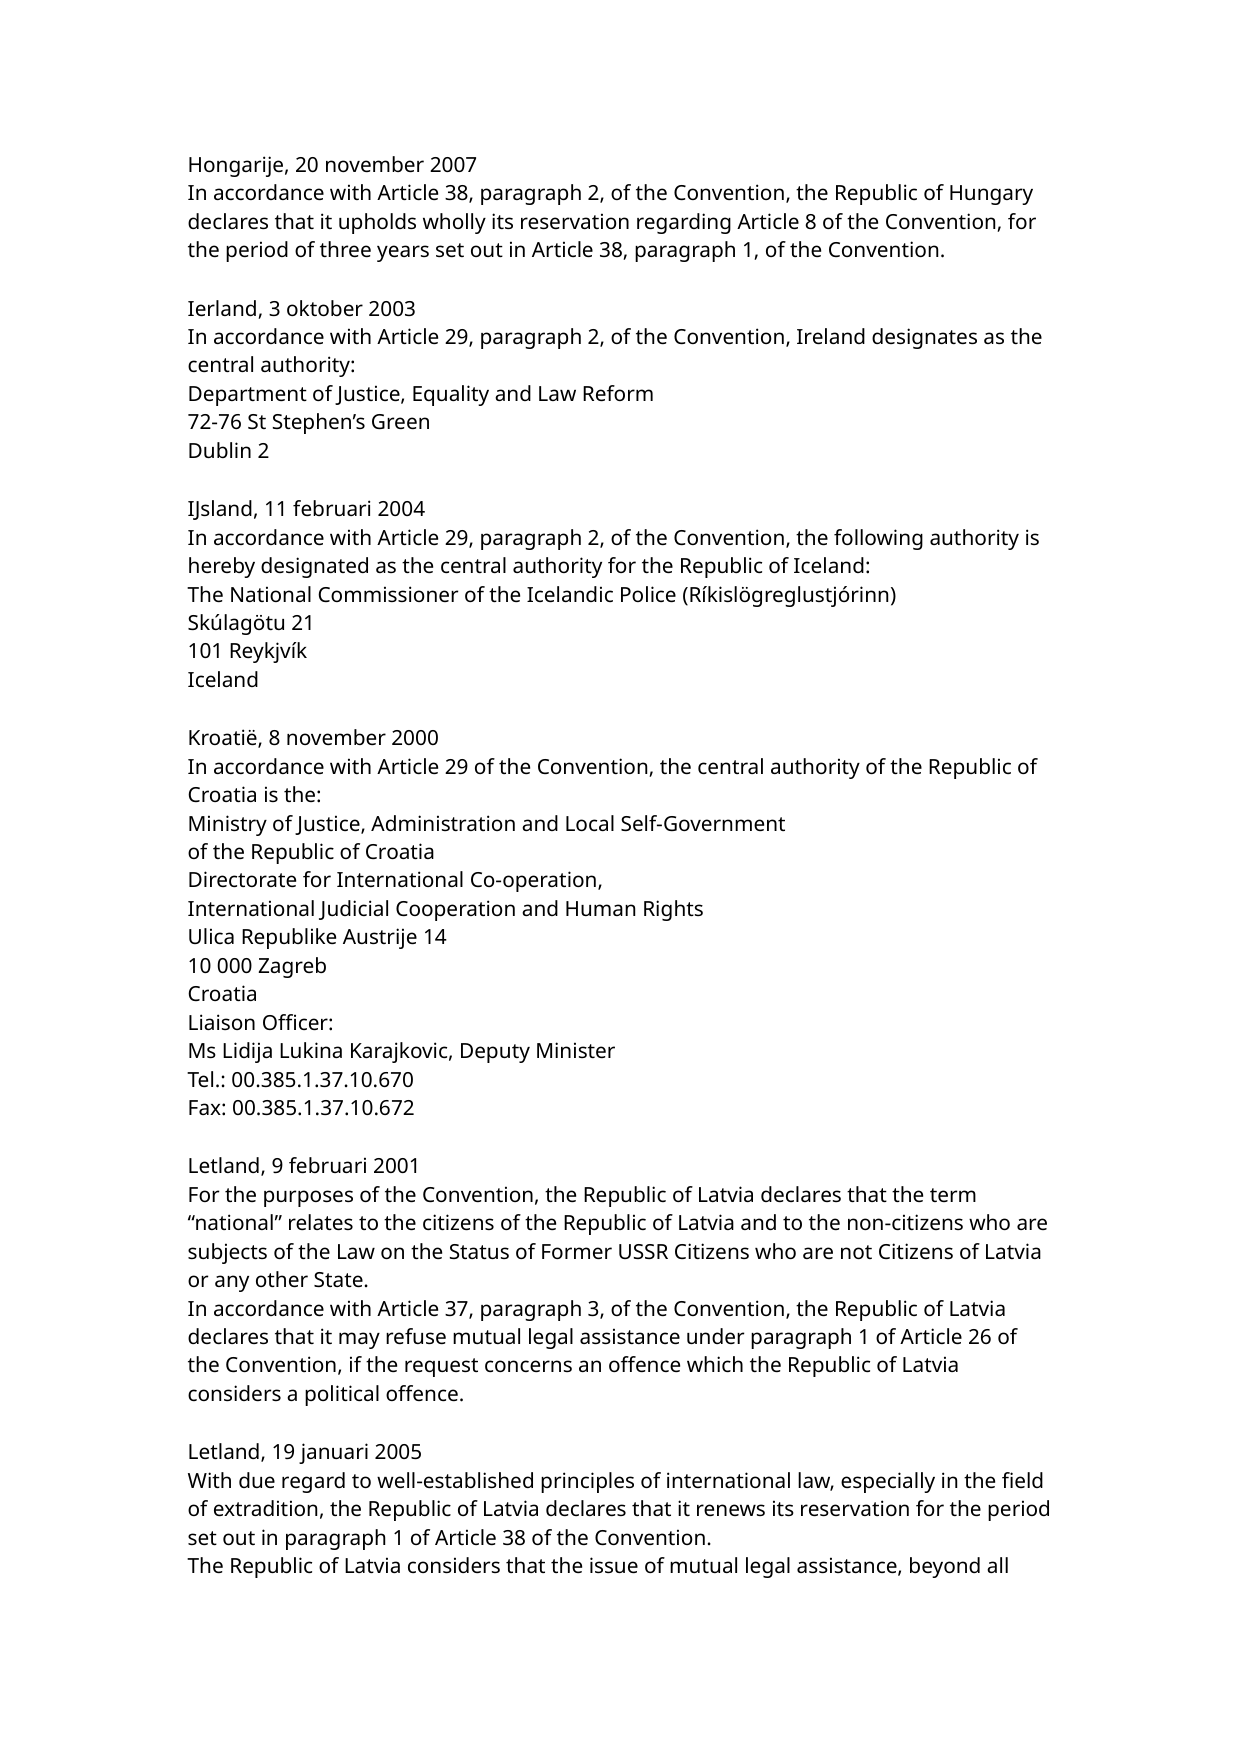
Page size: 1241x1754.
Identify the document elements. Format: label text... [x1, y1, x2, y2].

text With due regard to well-established principles of international law, especially in the field of extradition, the Republic of Latvia declares that it renews its reservation for the period set out in paragraph 1 of Article 38 of the Convention. [187, 1466, 1053, 1551]
text Ministry of Justice, Administration and Local Self-Government [187, 809, 1053, 837]
text The National Commissioner of the Icelandic Police (Ríkislögreglustjórinn) [187, 580, 1053, 608]
text Croatia [187, 979, 1053, 1008]
text Ms Lidija Lukina Karajkovic, Deputy Minister [187, 1036, 1053, 1065]
text For the purposes of the Convention, the Republic of Latvia declares that the term “national” relates to the citizens of the Republic of Latvia and to the non-citizens who are subjects of the Law on the Status of Former USSR Citizens who are not Citizens of Latvia or any other State. [187, 1180, 1053, 1294]
text International Judicial Cooperation and Human Rights [187, 894, 1053, 922]
text The Republic of Latvia considers that the issue of mutual legal assistance, beyond all [187, 1551, 1053, 1580]
text IJsland, 11 februari 2004 [187, 494, 1053, 523]
text Letland, 19 januari 2005 [187, 1437, 1053, 1466]
text Kroatië, 8 november 2000 [187, 723, 1053, 752]
text of the Republic of Croatia [187, 837, 1053, 866]
text 72-76 St Stephen’s Green [187, 407, 1053, 436]
text Fax: 00.385.1.37.10.672 [187, 1093, 1053, 1122]
text In accordance with Article 38, paragraph 2, of the Convention, the Republic of Hungary declares that it upholds wholly its reservation regarding Article 8 of the Convention, for the period of three years set out in Article 38, paragraph 1, of the Convention. [187, 178, 1053, 264]
text Skúlagötu 21 [187, 608, 1053, 637]
text Hongarije, 20 november 2007 [187, 150, 1053, 178]
text In accordance with Article 29, paragraph 2, of the Convention, the following authority is hereby designated as the central authority for the Republic of Iceland: [187, 523, 1053, 580]
text 10 000 Zagreb [187, 951, 1053, 979]
text Directorate for International Co-operation, [187, 866, 1053, 894]
text Iceland [187, 665, 1053, 693]
text Liaison Officer: [187, 1008, 1053, 1036]
text In accordance with Article 29 of the Convention, the central authority of the Republic of Croatia is the: [187, 752, 1053, 809]
text Letland, 9 februari 2001 [187, 1152, 1053, 1180]
text Tel.: 00.385.1.37.10.670 [187, 1065, 1053, 1093]
text In accordance with Article 29, paragraph 2, of the Convention, Ireland designates as the central authority: [187, 322, 1053, 379]
text Dublin 2 [187, 436, 1053, 464]
text Ulica Republike Austrije 14 [187, 922, 1053, 951]
text 101 Reykjvík [187, 637, 1053, 665]
text Ierland, 3 oktober 2003 [187, 294, 1053, 322]
text In accordance with Article 37, paragraph 3, of the Convention, the Republic of Latvia declares that it may refuse mutual legal assistance under paragraph 1 of Article 26 of the Convention, if the request concerns an offence which the Republic of Latvia considers a political offence. [187, 1294, 1053, 1407]
text Department of Justice, Equality and Law Reform [187, 379, 1053, 407]
